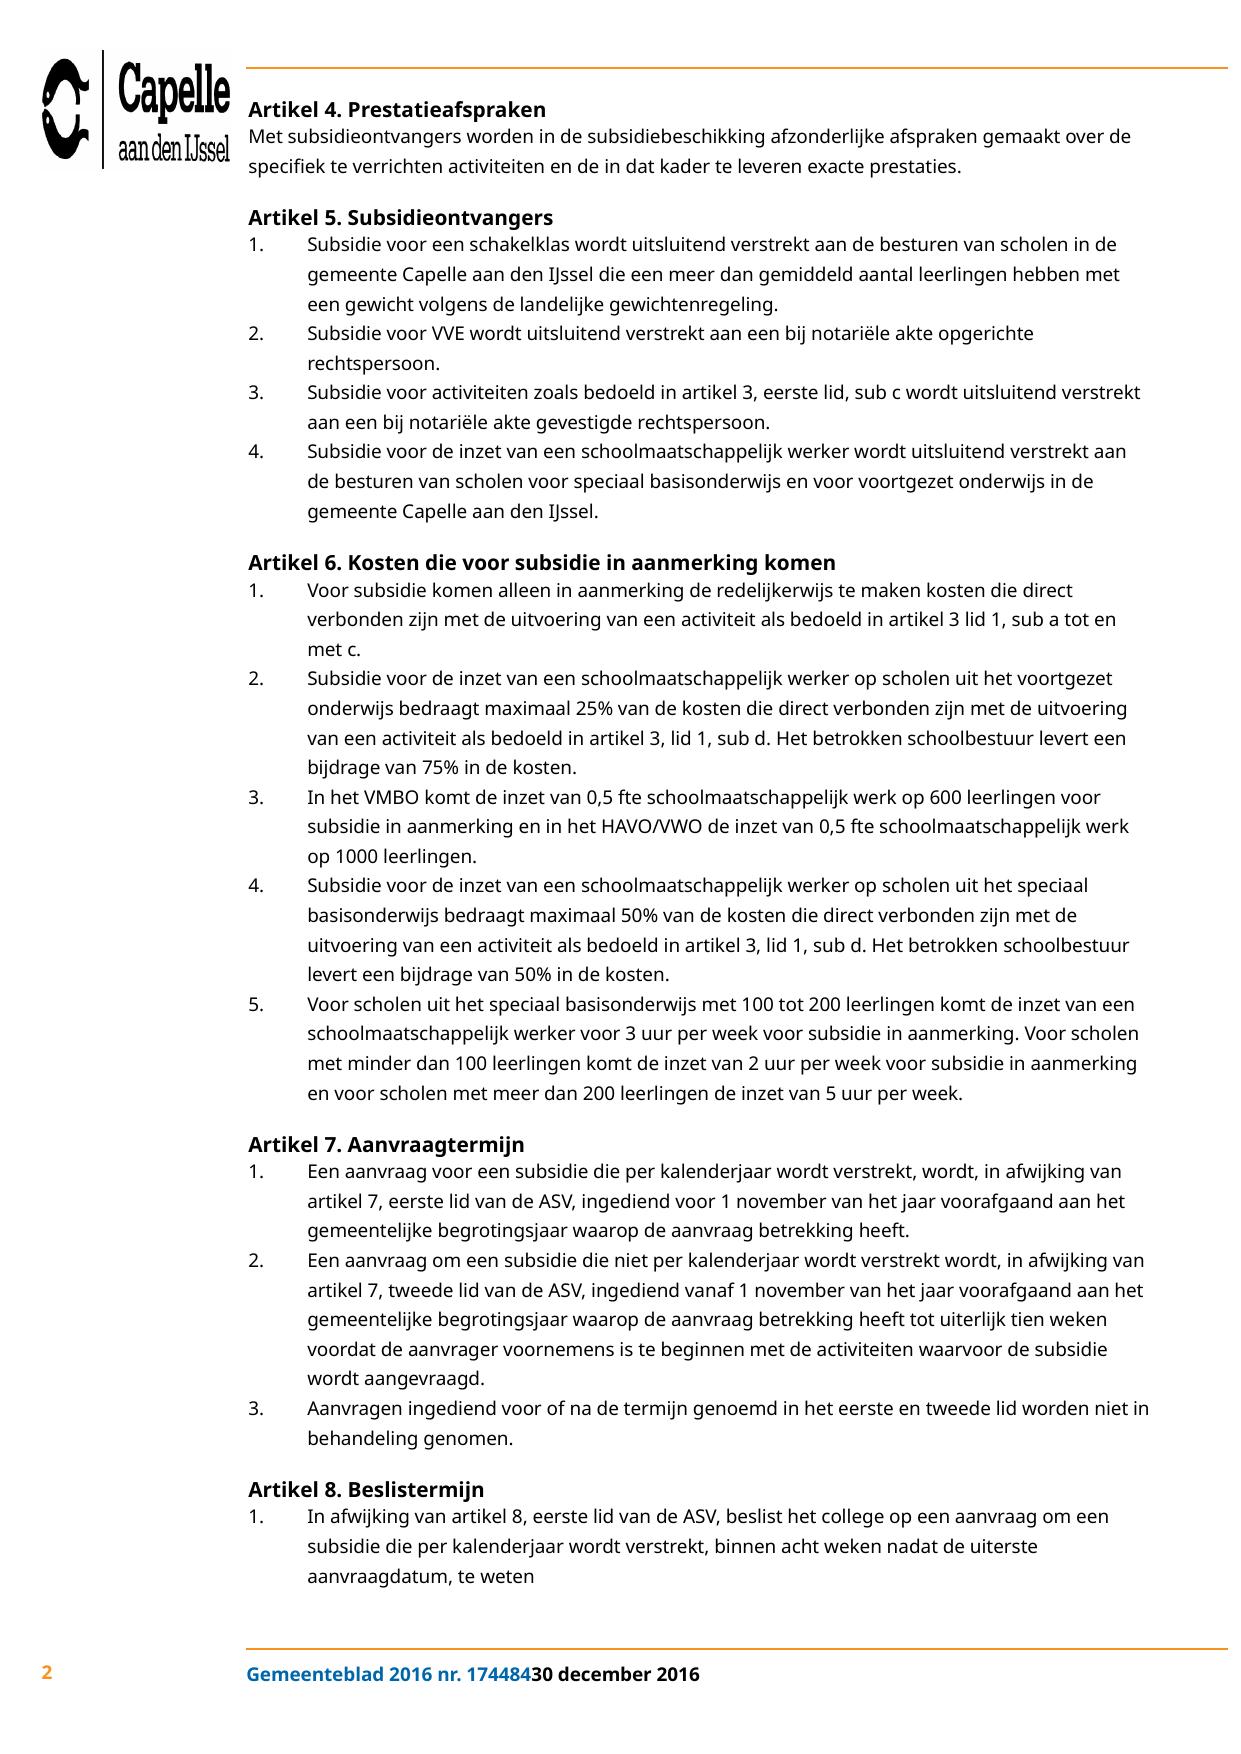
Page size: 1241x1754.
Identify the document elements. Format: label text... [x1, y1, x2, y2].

text Artikel 4. Prestatieafspraken [248, 95, 1152, 123]
text Artikel 5. Subsidieontvangers [248, 203, 1152, 232]
list Subsidie voor de inzet van een schoolmaatschappelijk werker op scholen uit het speciaal basisonderwijs bedraagt maximaal 50% van de kosten die direct verbonden zijn met de uitvoering van een activiteit als bedoeld in artikel 3, lid 1, sub d. Het betrokken schoolbestuur levert een bijdrage van 50% in de kosten. [248, 873, 1152, 987]
text Artikel 7. Aanvraagtermijn [248, 1130, 1152, 1158]
list Subsidie voor de inzet van een schoolmaatschappelijk werker op scholen uit het voortgezet onderwijs bedraagt maximaal 25% van de kosten die direct verbonden zijn met de uitvoering van een activiteit als bedoeld in artikel 3, lid 1, sub d. Het betrokken schoolbestuur levert een bijdrage van 75% in de kosten. [248, 666, 1152, 780]
list In afwijking van artikel 8, eerste lid van de ASV, beslist het college op een aanvraag om een subsidie die per kalenderjaar wordt verstrekt, binnen acht weken nadat de uiterste aanvraagdatum, te weten [248, 1504, 1152, 1588]
list Subsidie voor de inzet van een schoolmaatschappelijk werker wordt uitsluitend verstrekt aan de besturen van scholen voor speciaal basisonderwijs en voor voortgezet onderwijs in de gemeente Capelle aan den IJssel. [248, 439, 1152, 524]
list Subsidie voor VVE wordt uitsluitend verstrekt aan een bij notariële akte opgerichte rechtspersoon. [248, 320, 1152, 376]
text Artikel 6. Kosten die voor subsidie in aanmerking komen [248, 548, 1152, 577]
text Met subsidieontvangers worden in de subsidiebeschikking afzonderlijke afspraken gemaakt over de specifiek te verrichten activiteiten en de in dat kader te leveren exacte prestaties. [248, 123, 1152, 178]
list Subsidie voor een schakelklas wordt uitsluitend verstrekt aan de besturen van scholen in de gemeente Capelle aan den IJssel die een meer dan gemiddeld aantal leerlingen hebben met een gewicht volgens de landelijke gewichtenregeling. [248, 232, 1152, 317]
list Voor scholen uit het speciaal basisonderwijs met 100 tot 200 leerlingen komt de inzet van een schoolmaatschappelijk werker voor 3 uur per week voor subsidie in aanmerking. Voor scholen met minder dan 100 leerlingen komt de inzet van 2 uur per week voor subsidie in aanmerking en voor scholen met meer dan 200 leerlingen de inzet van 5 uur per week. [248, 991, 1152, 1105]
text Artikel 8. Beslistermijn [248, 1475, 1152, 1504]
list Aanvragen ingediend voor of na de termijn genoemd in het eerste en tweede lid worden niet in behandeling genomen. [248, 1395, 1152, 1451]
list Voor subsidie komen alleen in aanmerking de redelijkerwijs te maken kosten die direct verbonden zijn met de uitvoering van een activiteit als bedoeld in artikel 3 lid 1, sub a tot en met c. [248, 577, 1152, 662]
list In het VMBO komt de inzet van 0,5 fte schoolmaatschappelijk werk op 600 leerlingen voor subsidie in aanmerking en in het HAVO/VWO de inzet van 0,5 fte schoolmaatschappelijk werk op 1000 leerlingen. [248, 784, 1152, 869]
list Een aanvraag om een subsidie die niet per kalenderjaar wordt verstrekt wordt, in afwijking van artikel 7, tweede lid van de ASV, ingediend vanaf 1 november van het jaar voorafgaand aan het gemeentelijke begrotingsjaar waarop de aanvraag betrekking heeft tot uiterlijk tien weken voordat de aanvrager voornemens is te beginnen met de activiteiten waarvoor de subsidie wordt aangevraagd. [248, 1247, 1152, 1391]
list Subsidie voor activiteiten zoals bedoeld in artikel 3, eerste lid, sub c wordt uitsluitend verstrekt aan een bij notariële akte gevestigde rechtspersoon. [248, 379, 1152, 435]
list Een aanvraag voor een subsidie die per kalenderjaar wordt verstrekt, wordt, in afwijking van artikel 7, eerste lid van de ASV, ingediend voor 1 november van het jaar voorafgaand aan het gemeentelijke begrotingsjaar waarop de aanvraag betrekking heeft. [248, 1158, 1152, 1243]
picture [41, 47, 231, 172]
